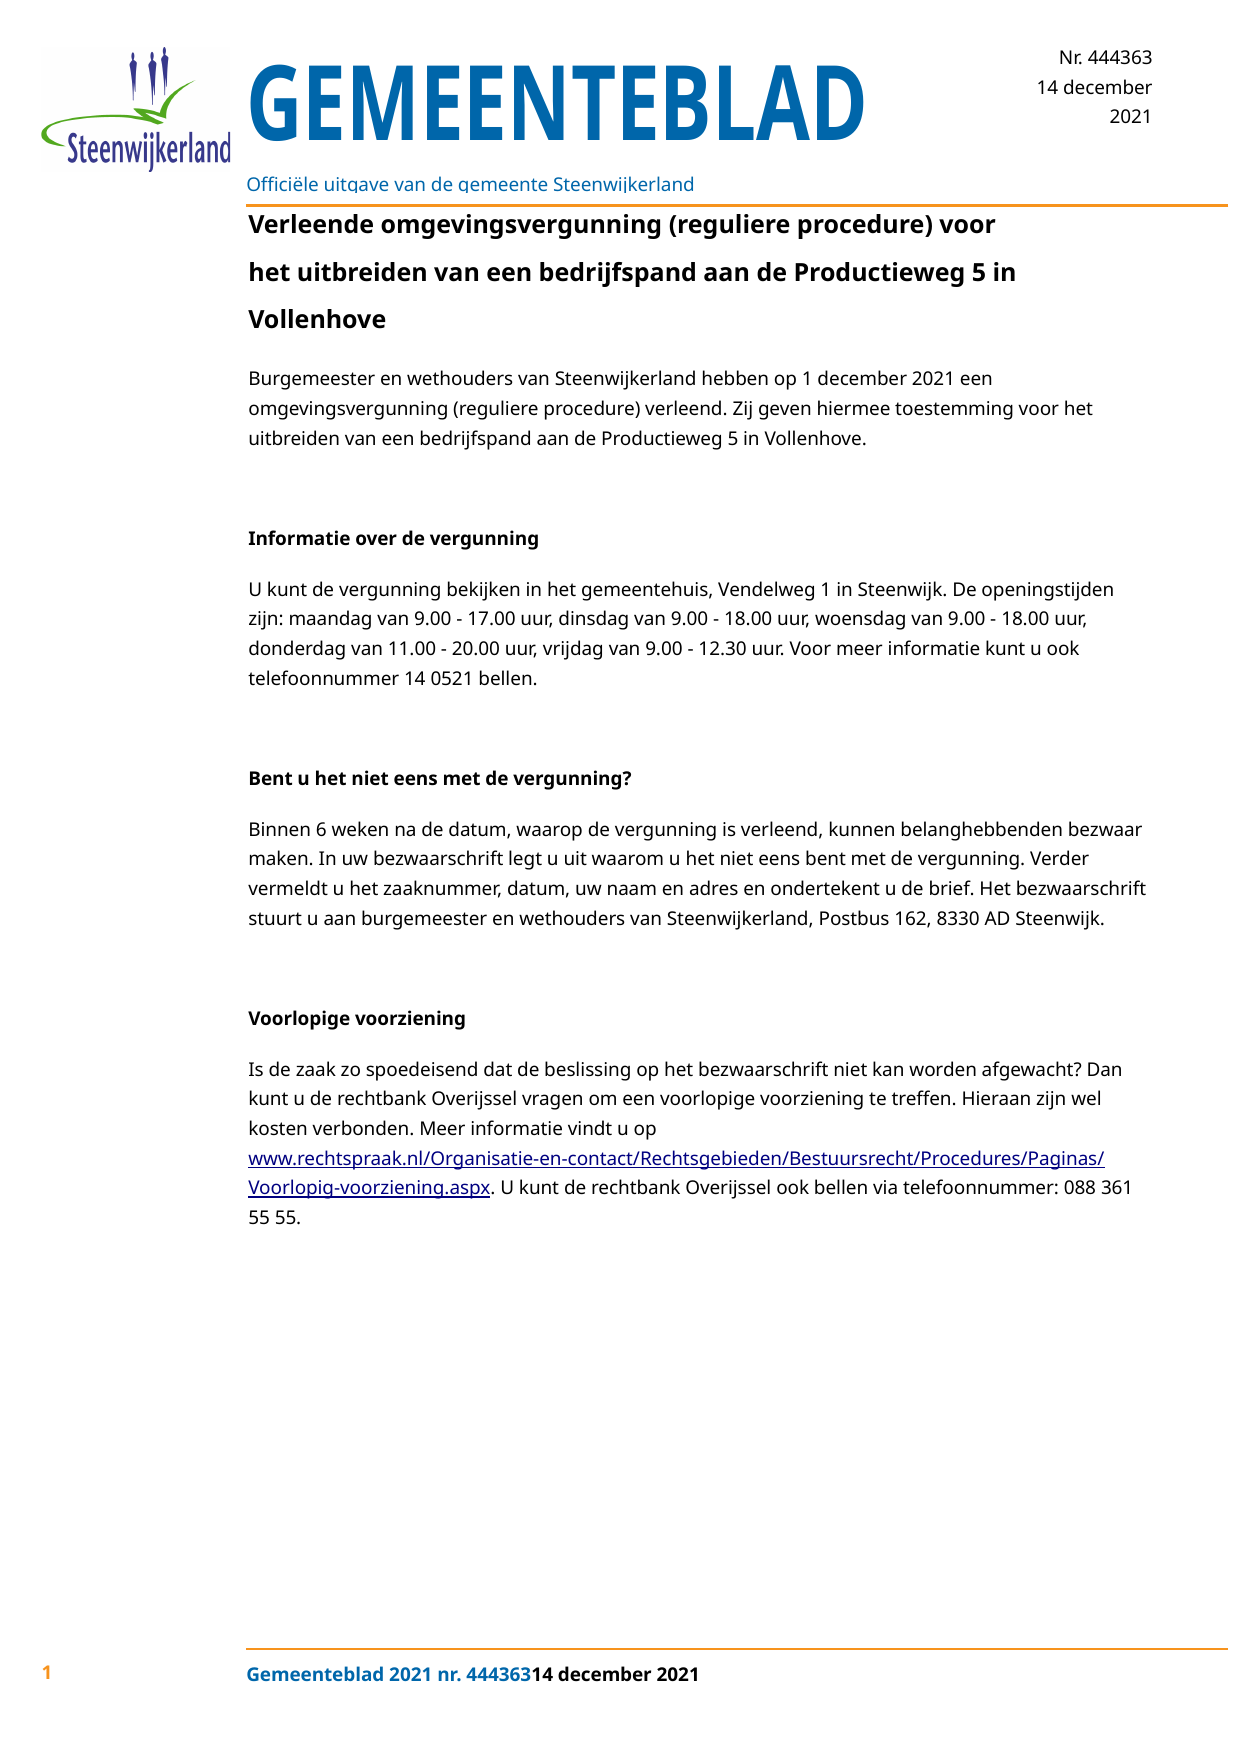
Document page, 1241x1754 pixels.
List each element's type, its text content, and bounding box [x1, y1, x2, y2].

text Voorlopige voorziening [248, 1006, 1152, 1031]
text Burgemeester en wethouders van Steenwijkerland hebben op 1 december 2021 een omgevingsvergunning (reguliere procedure) verleend. Zij geven hiermee toestemming voor het uitbreiden van een bedrijfspand aan de Productieweg 5 in Vollenhove. [248, 366, 1152, 450]
text Bent u het niet eens met de vergunning? [248, 766, 1152, 791]
text Informatie over de vergunning [248, 526, 1152, 551]
text U kunt de vergunning bekijken in het gemeentehuis, Vendelweg 1 in Steenwijk. De openingstijden zijn: maandag van 9.00 - 17.00 uur, dinsdag van 9.00 - 18.00 uur, woensdag van 9.00 - 18.00 uur, donderdag van 11.00 - 20.00 uur, vrijdag van 9.00 - 12.30 uur. Voor meer informatie kunt u ook telefoonnummer 14 0521 bellen. [248, 576, 1152, 690]
text Binnen 6 weken na de datum, waarop de vergunning is verleend, kunnen belanghebbenden bezwaar maken. In uw bezwaarschrift legt u uit waarom u het niet eens bent met de vergunning. Verder vermeldt u het zaaknummer, datum, uw naam en adres en ondertekent u de brief. Het bezwaarschrift stuurt u aan burgemeester en wethouders van Steenwijkerland, Postbus 162, 8330 AD Steenwijk. [248, 816, 1152, 930]
picture [41, 47, 231, 172]
text Verleende omgevingsvergunning (reguliere procedure) voor het uitbreiden van een bedrijfspand aan de Productieweg 5 in Vollenhove [248, 207, 1152, 336]
text Is de zaak zo spoedeisend dat de beslissing op het bezwaarschrift niet kan worden afgewacht? Dan kunt u de rechtbank Overijssel vragen om een voorlopige voorziening te treffen. Hieraan zijn wel kosten verbonden. Meer informatie vindt u op www.rechtspraak.nl/Organisatie-en-contact/Rechtsgebieden/Bestuursrecht/Procedures/Paginas/Voorlopig-voorziening.aspx. U kunt de rechtbank Overijssel ook bellen via telefoonnummer: 088 361 55 55. [248, 1056, 1152, 1229]
